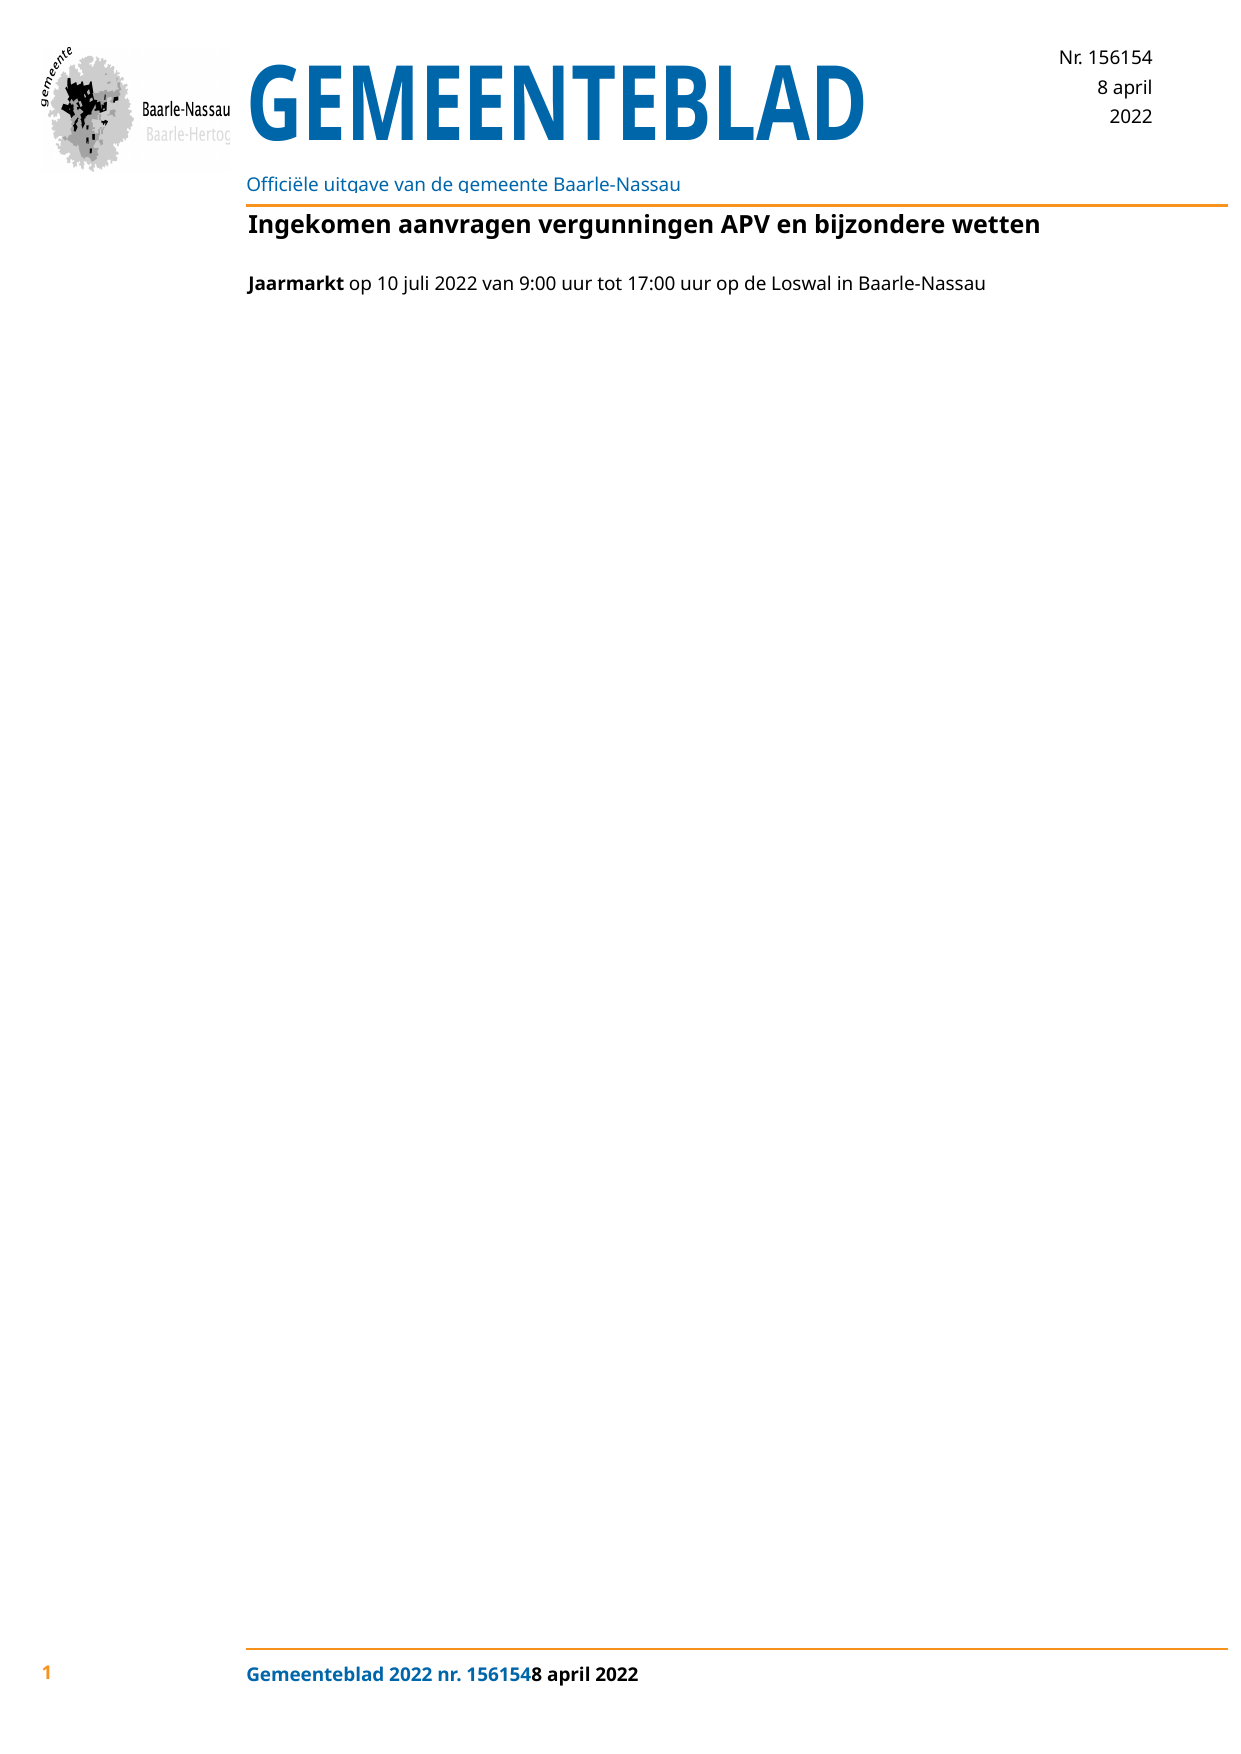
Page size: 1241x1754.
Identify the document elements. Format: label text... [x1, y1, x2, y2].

picture [41, 47, 231, 172]
text Jaarmarkt op 10 juli 2022 van 9:00 uur tot 17:00 uur op de Loswal in Baarle-Nassau [248, 270, 1152, 296]
text Ingekomen aanvragen vergunningen APV en bijzondere wetten [248, 207, 1152, 241]
